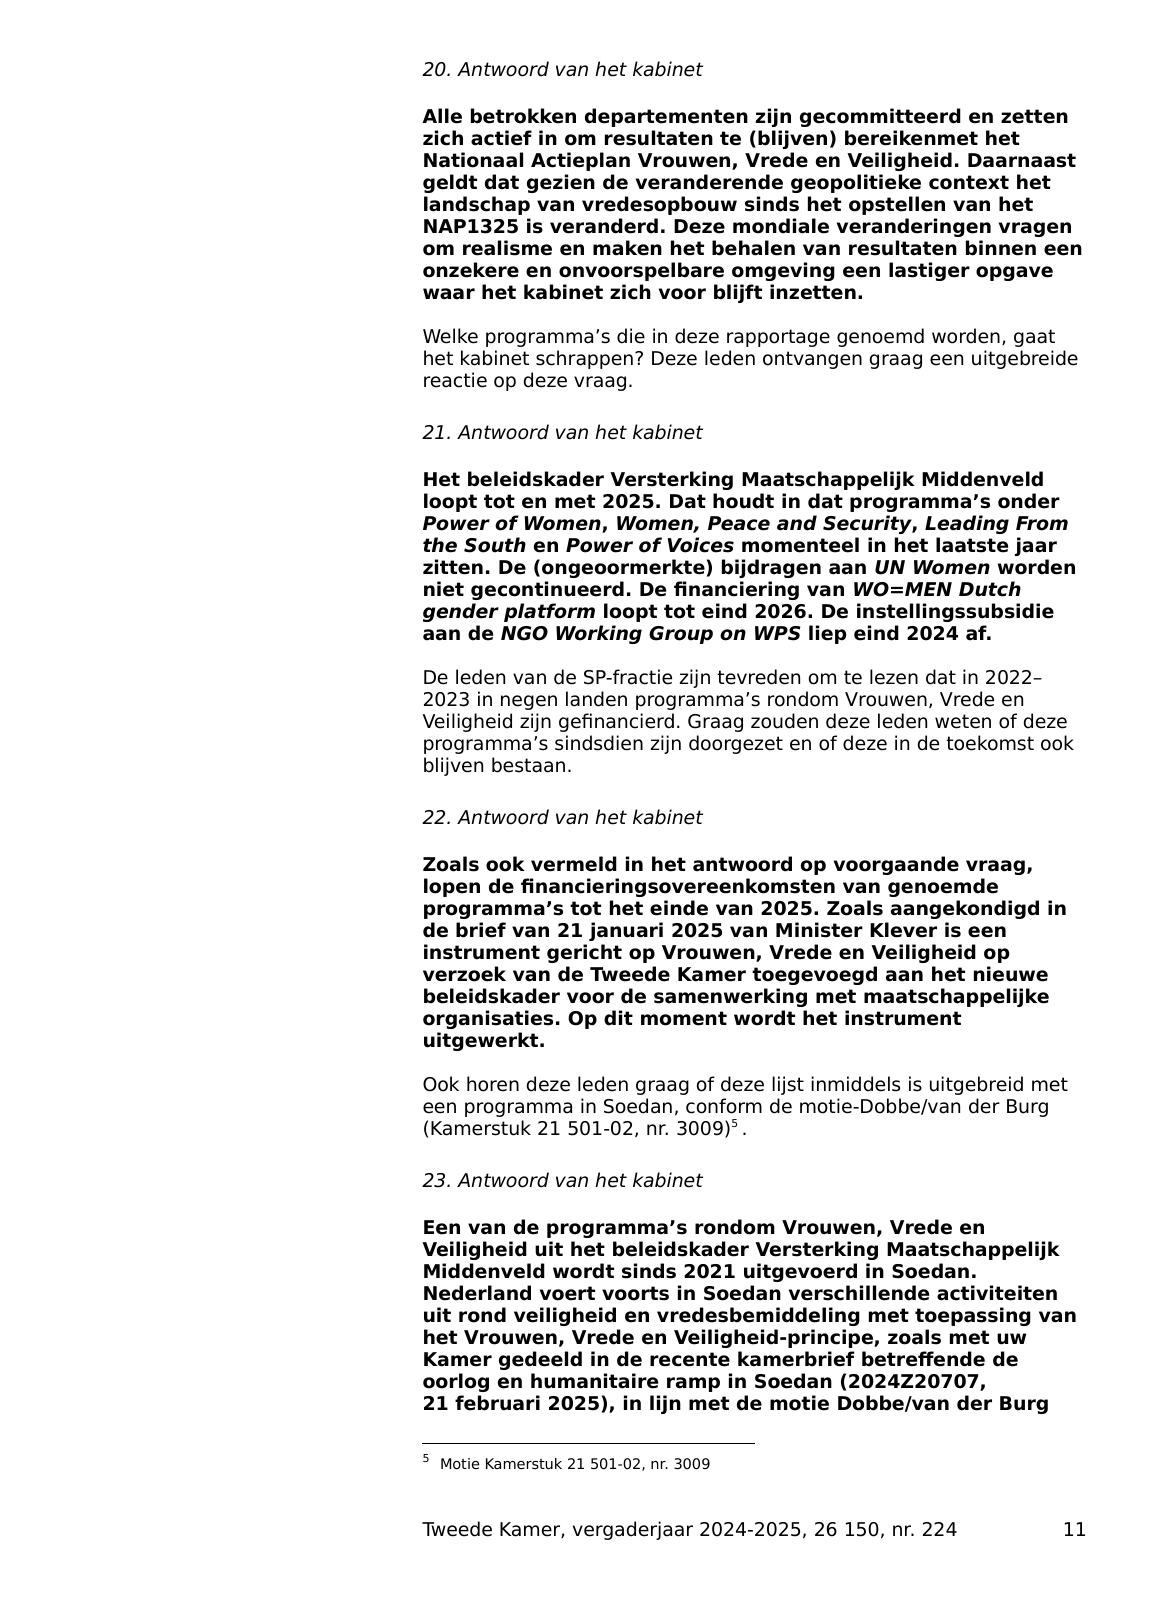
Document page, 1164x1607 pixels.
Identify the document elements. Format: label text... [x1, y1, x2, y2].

text Het beleidskader Versterking Maatschappelijk Middenveld loopt tot en met 2025. Dat houdt in dat programma’s onder Power of Women, Women, Peace and Security, Leading From the South en Power of Voices momenteel in het laatste jaar zitten. De (ongeoormerkte) bijdragen aan UN Women worden niet gecontinueerd. De financiering van WO=MEN Dutch gender platform loopt tot eind 2026. De instellingssubsidie aan de NGO Working Group on WPS liep eind 2024 af. [422, 469, 1087, 645]
subtitle 23. Antwoord van het kabinet [422, 1170, 1087, 1192]
text Welke programma’s die in deze rapportage genoemd worden, gaat het kabinet schrappen? Deze leden ontvangen graag een uitgebreide reactie op deze vraag. [422, 326, 1087, 392]
text Alle betrokken departementen zijn gecommitteerd en zetten zich actief in om resultaten te (blijven) bereikenmet het Nationaal Actieplan Vrouwen, Vrede en Veiligheid. Daarnaast geldt dat gezien de veranderende geopolitieke context het landschap van vredesopbouw sinds het opstellen van het NAP1325 is veranderd. Deze mondiale veranderingen vragen om realisme en maken het behalen van resultaten binnen een onzekere en onvoorspelbare omgeving een lastiger opgave waar het kabinet zich voor blijft inzetten. [422, 106, 1087, 304]
subtitle 20. Antwoord van het kabinet [422, 59, 1087, 81]
text De leden van de SP-fractie zijn tevreden om te lezen dat in 2022–2023 in negen landen programma’s rondom Vrouwen, Vrede en Veiligheid zijn gefinancierd. Graag zouden deze leden weten of deze programma’s sindsdien zijn doorgezet en of deze in de toekomst ook blijven bestaan. [422, 667, 1087, 777]
text Motie Kamerstuk 21 501-02, nr. 3009 [422, 1452, 1087, 1474]
text Een van de programma’s rondom Vrouwen, Vrede en Veiligheid uit het beleidskader Versterking Maatschappelijk Middenveld wordt sinds 2021 uitgevoerd in Soedan. Nederland voert voorts in Soedan verschillende activiteiten uit rond veiligheid en vredesbemiddeling met toepassing van het Vrouwen, Vrede en Veiligheid-principe, zoals met uw Kamer gedeeld in de recente kamerbrief betreffende de oorlog en humanitaire ramp in Soedan (2024Z20707, 21 februari 2025), in lijn met de motie Dobbe/van der Burg [422, 1217, 1087, 1414]
subtitle 22. Antwoord van het kabinet [422, 807, 1087, 829]
text Ook horen deze leden graag of deze lijst inmiddels is uitgebreid met een programma in Soedan, conform de motie-Dobbe/van der Burg (Kamerstuk 21 501-02, nr. 3009). [422, 1074, 1087, 1140]
text Zoals ook vermeld in het antwoord op voorgaande vraag, lopen de financieringsovereenkomsten van genoemde programma’s tot het einde van 2025. Zoals aangekondigd in de brief van 21 januari 2025 van Minister Klever is een instrument gericht op Vrouwen, Vrede en Veiligheid op verzoek van de Tweede Kamer toegevoegd aan het nieuwe beleidskader voor de samenwerking met maatschappelijke organisaties. Op dit moment wordt het instrument uitgewerkt. [422, 854, 1087, 1052]
subtitle 21. Antwoord van het kabinet [422, 422, 1087, 444]
